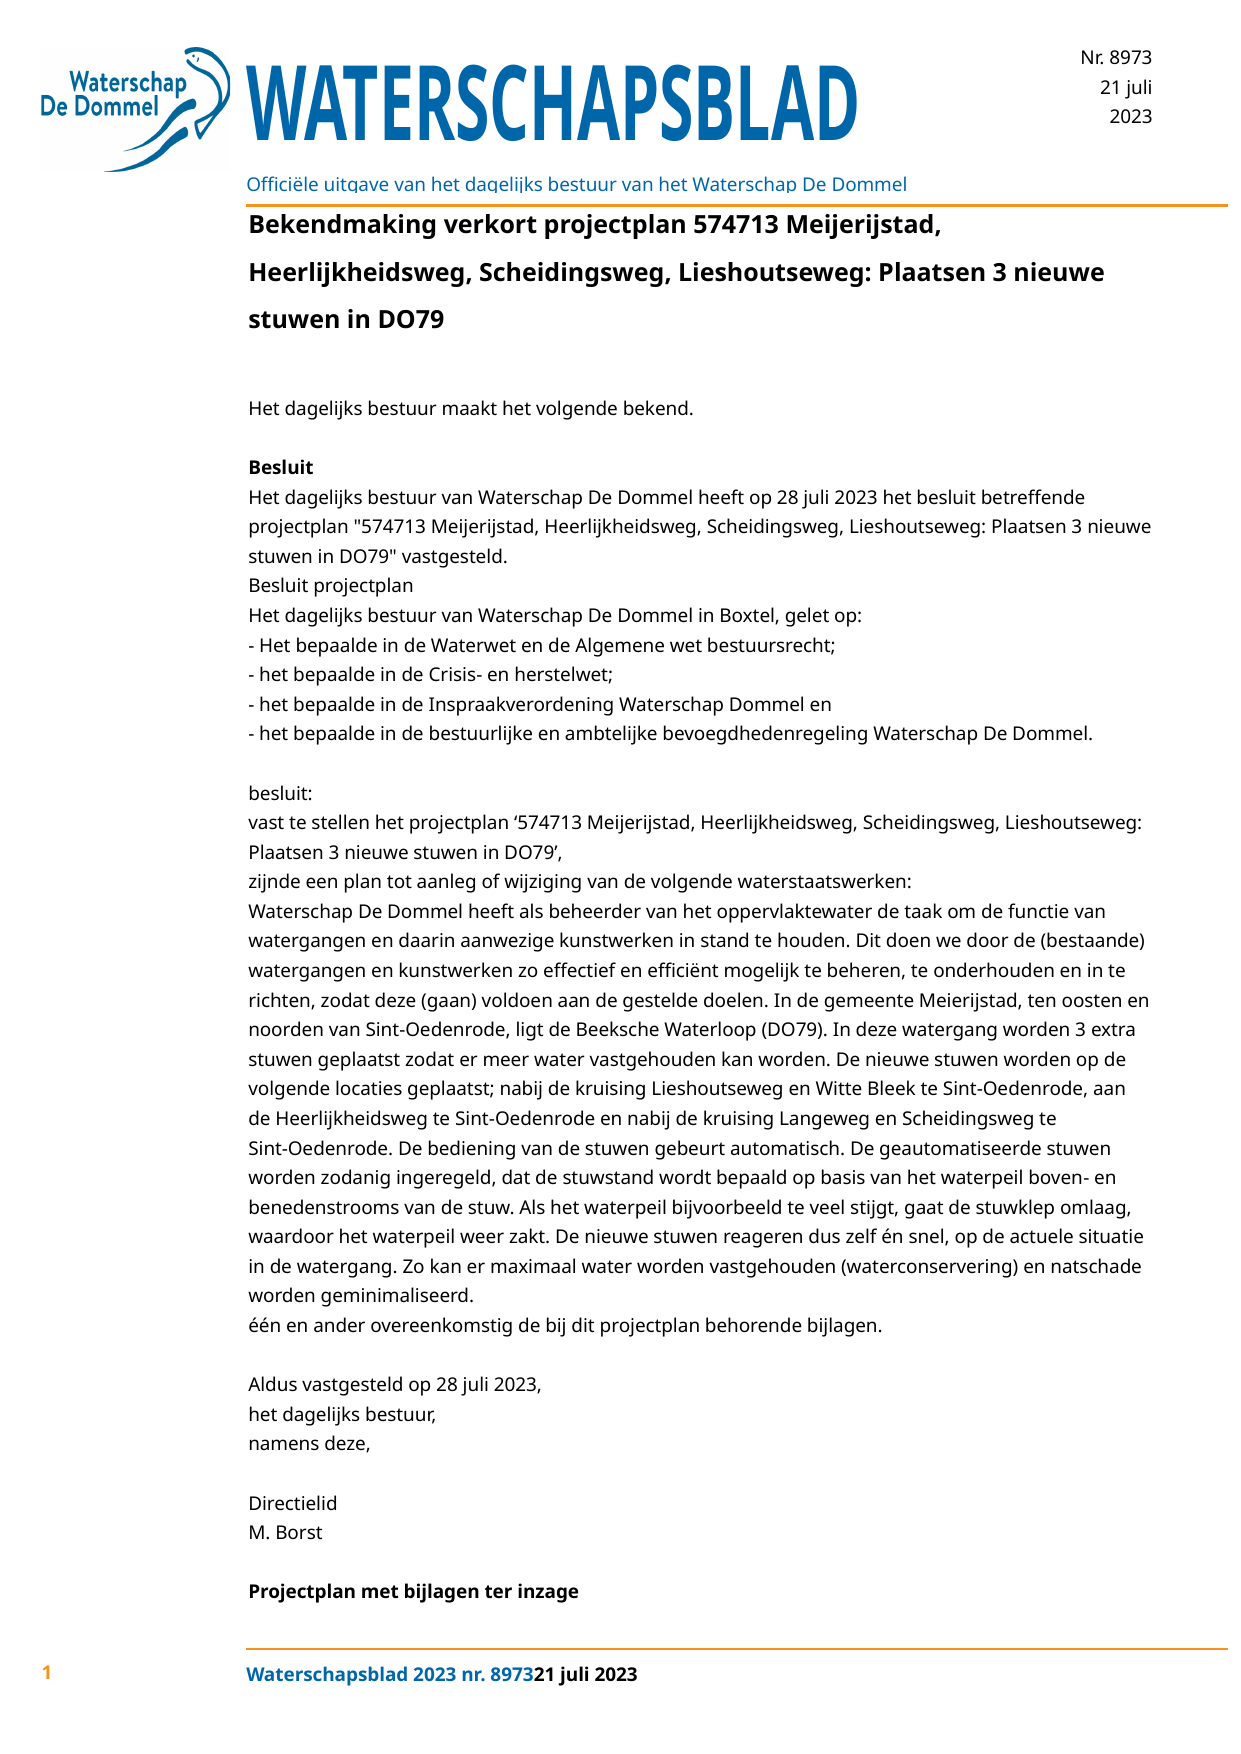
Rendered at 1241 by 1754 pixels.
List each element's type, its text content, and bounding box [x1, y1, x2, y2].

picture [198, 118, 210, 131]
text ‑ het bepaalde in de Inspraakverordening Waterschap Dommel en [248, 691, 1152, 717]
text Het dagelijks bestuur maakt het volgende bekend. [248, 395, 1152, 421]
text Bekendmaking verkort projectplan 574713 Meijerijstad, Heerlijkheidsweg, Scheidingsweg, Lieshoutseweg: Plaatsen 3 nieuwe stuwen in DO79 [248, 207, 1152, 336]
text ‑ het bepaalde in de Crisis‑ en herstelwet; [248, 661, 1152, 687]
text Het dagelijks bestuur van Waterschap De Dommel heeft op 28 juli 2023 het besluit betreffende projectplan "574713 Meijerijstad, Heerlijkheidsweg, Scheidingsweg, Lieshoutseweg: Plaatsen 3 nieuwe stuwen in DO79" vastgesteld. [248, 484, 1152, 569]
text Aldus vastgesteld op 28 juli 2023, [248, 1371, 1152, 1397]
picture [204, 47, 231, 76]
text Waterschap De Dommel heeft als beheerder van het oppervlaktewater de taak om de functie van watergangen en daarin aanwezige kunstwerken in stand te houden. Dit doen we door de (bestaande) watergangen en kunstwerken zo effectief en efficiënt mogelijk te beheren, te onderhouden en in te richten, zodat deze (gaan) voldoen aan de gestelde doelen. In de gemeente Meierijstad, ten oosten en noorden van Sint‑Oedenrode, ligt de Beeksche Waterloop (DO79). In deze watergang worden 3 extra stuwen geplaatst zodat er meer water vastgehouden kan worden. De nieuwe stuwen worden op de volgende locaties geplaatst; nabij de kruising Lieshoutseweg en Witte Bleek te Sint‑Oedenrode, aan de Heerlijkheidsweg te Sint‑Oedenrode en nabij de kruising Langeweg en Scheidingsweg te Sint‑Oedenrode. De bediening van de stuwen gebeurt automatisch. De geautomatiseerde stuwen worden zodanig ingeregeld, dat de stuwstand wordt bepaald op basis van het waterpeil boven‑ en benedenstrooms van de stuw. Als het waterpeil bijvoorbeeld te veel stijgt, gaat de stuwklep omlaag, waardoor het waterpeil weer zakt. De nieuwe stuwen reageren dus zelf én snel, op de actuele situatie in de watergang. Zo kan er maximaal water worden vastgehouden (waterconservering) en natschade worden geminimaliseerd. [248, 898, 1152, 1308]
text Besluit projectplan [248, 573, 1152, 598]
text zijnde een plan tot aanleg of wijziging van de volgende waterstaatswerken: [248, 868, 1152, 894]
text Het dagelijks bestuur van Waterschap De Dommel in Boxtel, gelet op: [248, 602, 1152, 628]
text namens deze, [248, 1431, 1152, 1456]
picture [45, 99, 51, 111]
text ‑ het bepaalde in de bestuurlijke en ambtelijke bevoegdhedenregeling Waterschap De Dommel. [248, 721, 1152, 746]
text het dagelijks bestuur, [248, 1401, 1152, 1427]
picture [41, 47, 231, 172]
text Besluit [248, 454, 1152, 480]
text Directielid [248, 1490, 1152, 1515]
text ‑ Het bepaalde in de Waterwet en de Algemene wet bestuursrecht; [248, 632, 1152, 657]
text Projectplan met bijlagen ter inzage [248, 1578, 1152, 1604]
text besluit: [248, 780, 1152, 805]
text één en ander overeenkomstig de bij dit projectplan behorende bijlagen. [248, 1312, 1152, 1338]
text M. Borst [248, 1519, 1152, 1545]
text vast te stellen het projectplan ‘574713 Meijerijstad, Heerlijkheidsweg, Scheidingsweg, Lieshoutseweg: Plaatsen 3 nieuwe stuwen in DO79’, [248, 809, 1152, 864]
